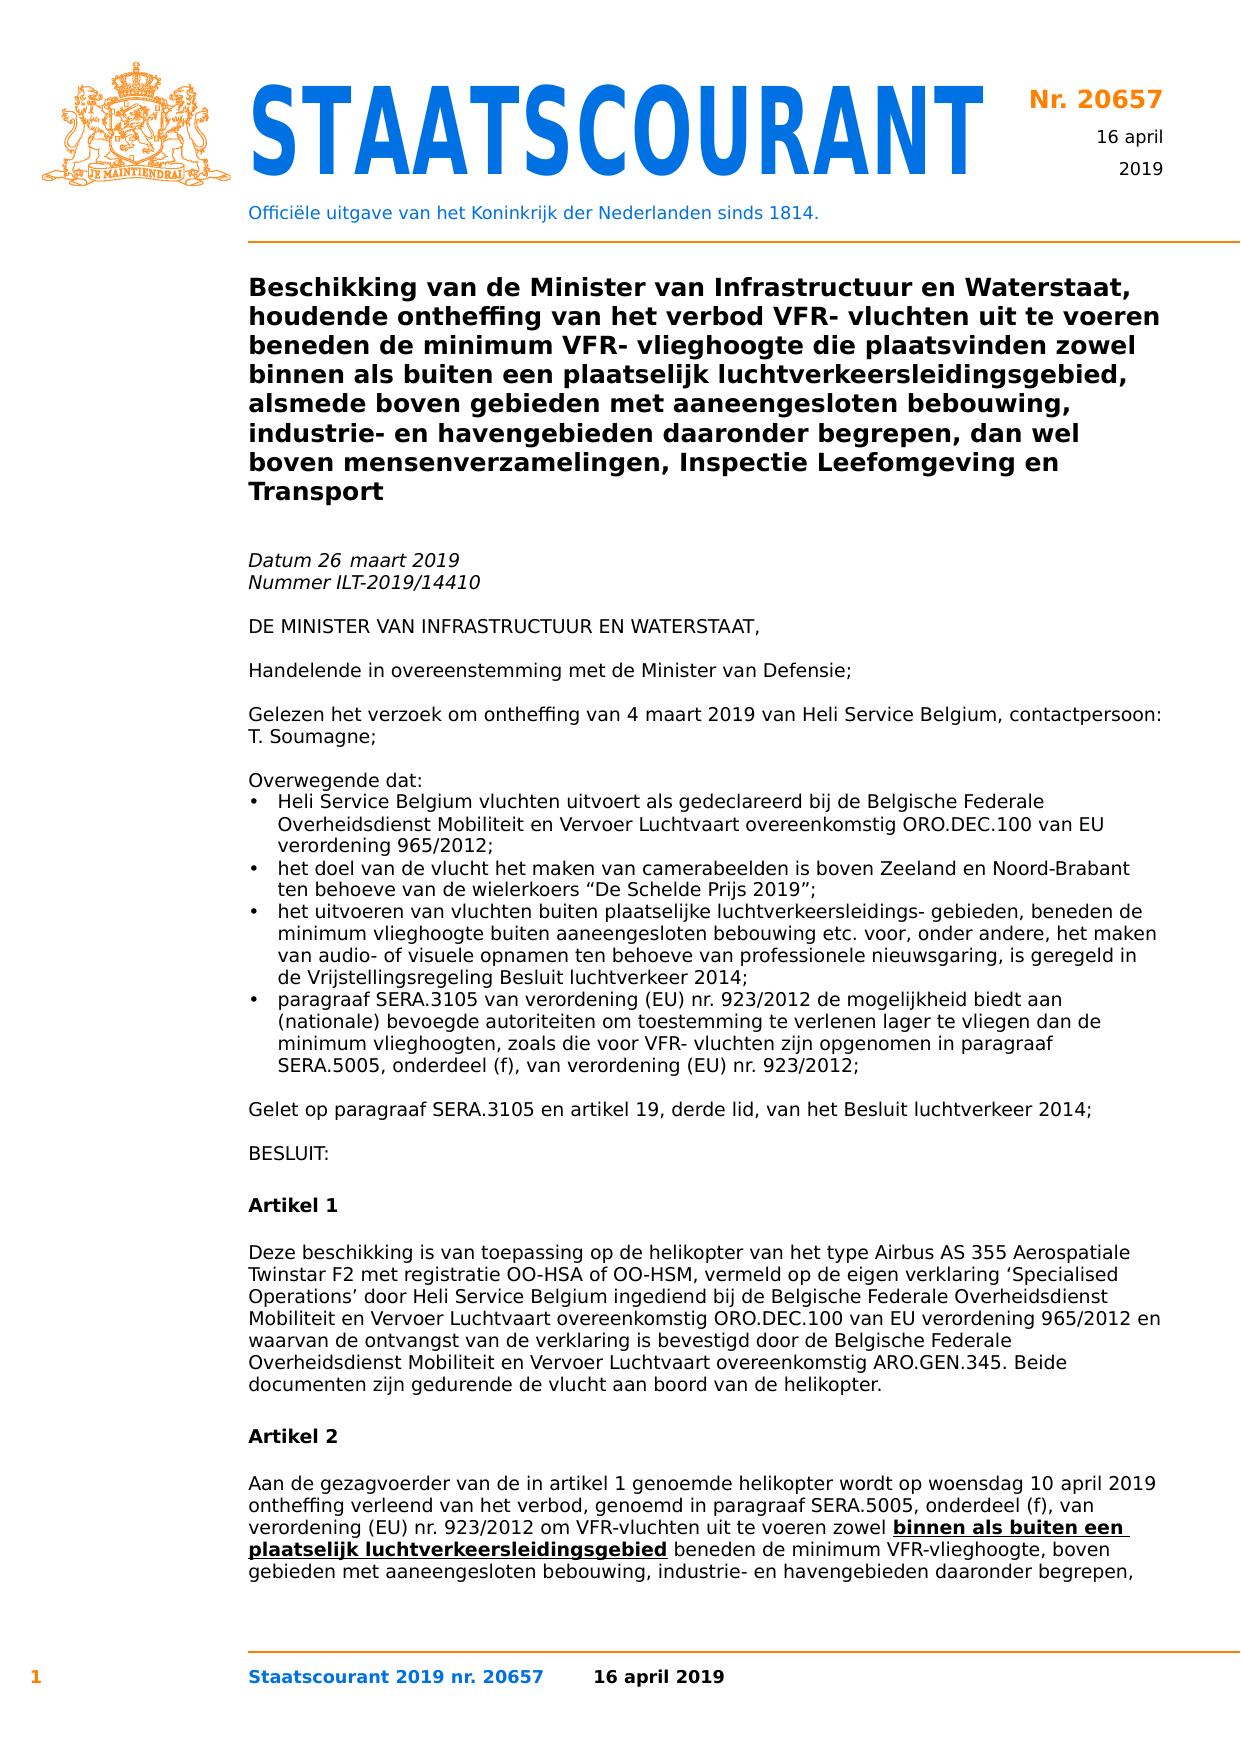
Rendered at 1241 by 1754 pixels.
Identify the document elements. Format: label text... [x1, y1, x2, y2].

text Gelet op paragraaf SERA.3105 en artikel 19, derde lid, van het Besluit luchtverkeer 2014; [248, 1099, 1163, 1121]
subtitle Beschikking van de Minister van Infrastructuur en Waterstaat, houdende ontheffing van het verbod VFR- vluchten uit te voeren beneden de minimum VFR- vlieghoogte die plaatsvinden zowel binnen als buiten een plaatselijk luchtverkeersleidingsgebied, alsmede boven gebieden met aaneengesloten bebouwing, industrie- en havengebieden daaronder begrepen, dan wel boven mensenverzamelingen, Inspectie Leefomgeving en Transport [248, 273, 1163, 506]
text DE MINISTER VAN INFRASTRUCTUUR EN WATERSTAAT, [248, 616, 1163, 638]
text Overwegende dat: [248, 769, 1163, 791]
table_header Nr. 20657 [998, 62, 1240, 121]
text • het uitvoeren van vluchten buiten plaatselijke luchtverkeersleidings- gebieden, beneden de minimum vlieghoogte buiten aaneengesloten bebouwing etc. voor, onder andere, het maken van audio- of visuele opnamen ten behoeve van professionele nieuwsgaring, is geregeld in de Vrijstellingsregeling Besluit luchtverkeer 2014; [248, 901, 1163, 989]
text Deze beschikking is van toepassing op de helikopter van het type Airbus AS 355 Aerospatiale Twinstar F2 met registratie OO-HSA of OO-HSM, vermeld op de eigen verklaring ‘Specialised Operations’ door Heli Service Belgium ingediend bij de Belgische Federale Overheidsdienst Mobiliteit en Vervoer Luchtvaart overeenkomstig ORO.DEC.100 van EU verordening 965/2012 en waarvan de ontvangst van de verklaring is bevestigd door de Belgische Federale Overheidsdienst Mobiliteit en Vervoer Luchtvaart overeenkomstig ARO.GEN.345. Beide documenten zijn gedurende de vlucht aan boord van de helikopter. [248, 1242, 1163, 1396]
text • Heli Service Belgium vluchten uitvoert als gedeclareerd bij de Belgische Federale Overheidsdienst Mobiliteit en Vervoer Luchtvaart overeenkomstig ORO.DEC.100 van EU verordening 965/2012; [248, 791, 1163, 857]
text Gelezen het verzoek om ontheffing van 4 maart 2019 van Heli Service Belgium, contactpersoon: T. Soumagne; [248, 704, 1163, 748]
text • paragraaf SERA.3105 van verordening (EU) nr. 923/2012 de mogelijkheid biedt aan (nationale) bevoegde autoriteiten om toestemming te verlenen lager te vliegen dan de minimum vlieghoogten, zoals die voor VFR- vluchten zijn opgenomen in paragraaf SERA.5005, onderdeel (f), van verordening (EU) nr. 923/2012; [248, 989, 1163, 1077]
table_cell 2019 [998, 153, 1240, 203]
subtitle Artikel 2 [248, 1426, 1163, 1448]
text Aan de gezagvoerder van de in artikel 1 genoemde helikopter wordt op woensdag 10 april 2019 ontheffing verleend van het verbod, genoemd in paragraaf SERA.5005, onderdeel (f), van verordening (EU) nr. 923/2012 om VFR-vluchten uit te voeren zowel binnen als buiten een plaatselijk luchtverkeersleidingsgebied beneden de minimum VFR-vlieghoogte, boven gebieden met aaneengesloten bebouwing, industrie- en havengebieden daaronder begrepen, [248, 1473, 1163, 1583]
text Datum 26 maart 2019 [248, 550, 1163, 572]
table_header STAATSCOURANT [248, 62, 998, 203]
text Handelende in overeenstemming met de Minister van Defensie; [248, 660, 1163, 682]
subtitle Artikel 1 [248, 1195, 1163, 1217]
picture [41, 62, 231, 186]
text Nummer ILT-2019/14410 [248, 572, 1163, 594]
table_cell Officiële uitgave van het Koninkrijk der Nederlanden sinds 1814. [248, 203, 1240, 241]
text BESLUIT: [248, 1143, 1163, 1165]
text • het doel van de vlucht het maken van camerabeelden is boven Zeeland en Noord-Brabant ten behoeve van de wielerkoers “De Schelde Prijs 2019”; [248, 857, 1163, 901]
table_cell 16 april [998, 121, 1240, 153]
table_header [25, 62, 248, 241]
